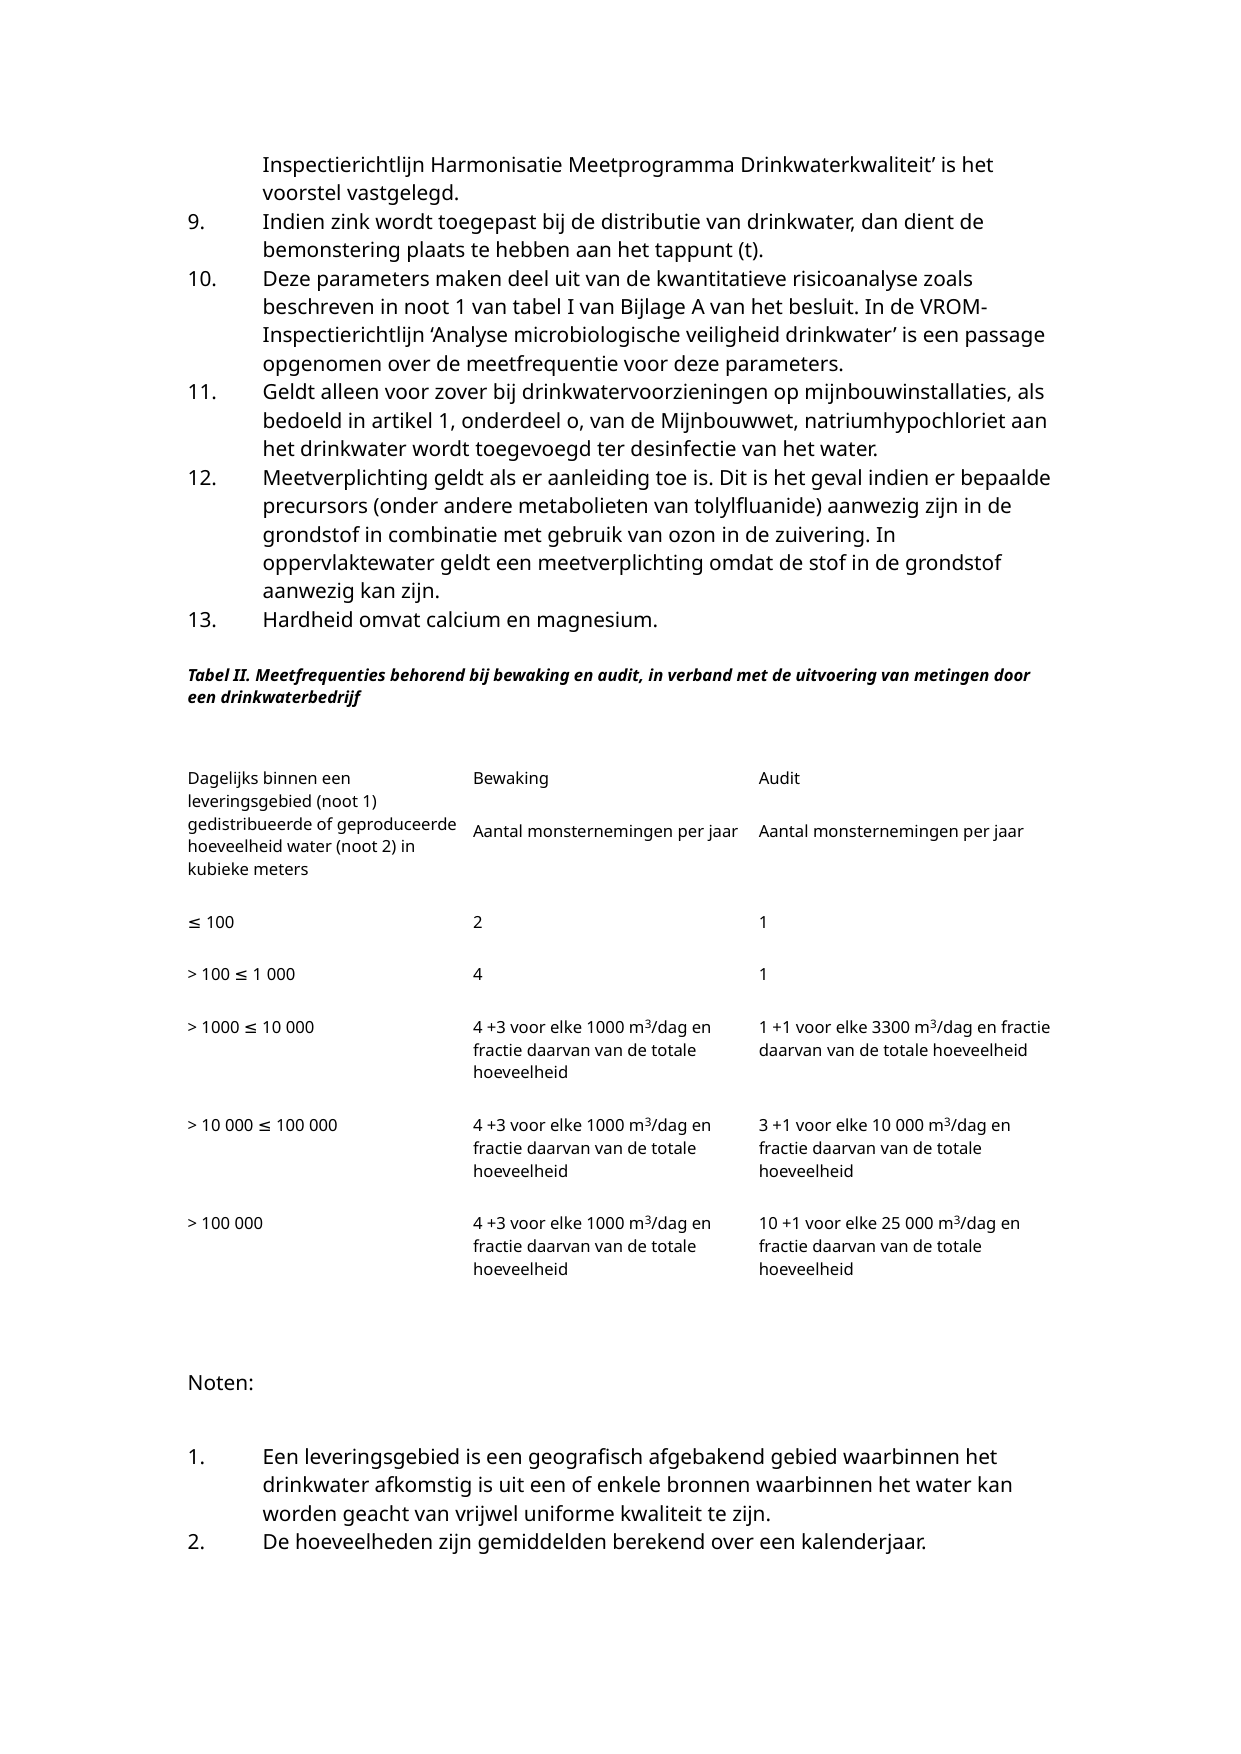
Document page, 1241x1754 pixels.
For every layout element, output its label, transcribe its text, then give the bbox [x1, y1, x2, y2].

table_cell > 10 000 ≤ 100 000 [188, 1114, 473, 1212]
table_cell 2 [473, 910, 758, 963]
list Indien zink wordt toegepast bij de distributie van drinkwater, dan dient de bemonstering plaats te hebben aan het tappunt (t). [187, 207, 1053, 264]
table_header Audit Aantal monsternemingen per jaar [759, 767, 1053, 910]
table_cell > 100 ≤ 1 000 [188, 963, 473, 1016]
list Inspectierichtlijn Harmonisatie Meetprogramma Drinkwaterkwaliteit’ is het voorstel vastgelegd. [187, 150, 1053, 207]
table_cell 4 [473, 963, 758, 1016]
table_cell 4 +3 voor elke 1000 m3/dag en fractie daarvan van de totale hoeveelheid [473, 1212, 758, 1310]
table_cell 4 +3 voor elke 1000 m3/dag en fractie daarvan van de totale hoeveelheid [473, 1114, 758, 1212]
table_cell 3 +1 voor elke 10 000 m3/dag en fractie daarvan van de totale hoeveelheid [759, 1114, 1053, 1212]
list Geldt alleen voor zover bij drinkwatervoorzieningen op mijnbouwinstallaties, als bedoeld in artikel 1, onderdeel o, van de Mijnbouwwet, natriumhypochloriet aan het drinkwater wordt toegevoegd ter desinfectie van het water. [187, 377, 1053, 463]
table_cell 10 +1 voor elke 25 000 m3/dag en fractie daarvan van de totale hoeveelheid [759, 1212, 1053, 1310]
table_header Bewaking Aantal monsternemingen per jaar [473, 767, 758, 910]
list De hoeveelheden zijn gemiddelden berekend over een kalenderjaar. [187, 1527, 1053, 1556]
table_cell > 1000 ≤ 10 000 [188, 1016, 473, 1114]
table_cell > 100 000 [188, 1212, 473, 1310]
table_cell ≤ 100 [188, 910, 473, 963]
table_cell 1 [759, 910, 1053, 963]
table_cell 1 +1 voor elke 3300 m3/dag en fractie daarvan van de totale hoeveelheid [759, 1016, 1053, 1114]
list Hardheid omvat calcium en magnesium. [187, 605, 1053, 633]
list Meetverplichting geldt als er aanleiding toe is. Dit is het geval indien er bepaalde precursors (onder andere metabolieten van tolylfluanide) aanwezig zijn in de grondstof in combinatie met gebruik van ozon in de zuivering. In oppervlaktewater geldt een meetverplichting omdat de stof in de grondstof aanwezig kan zijn. [187, 463, 1053, 605]
list Deze parameters maken deel uit van de kwantitatieve risicoanalyse zoals beschreven in noot 1 van tabel I van Bijlage A van het besluit. In de VROM-Inspectierichtlijn ‘Analyse microbiologische veiligheid drinkwater’ is een passage opgenomen over de meetfrequentie voor deze parameters. [187, 264, 1053, 377]
list Een leveringsgebied is een geografisch afgebakend gebied waarbinnen het drinkwater afkomstig is uit een of enkele bronnen waarbinnen het water kan worden geacht van vrijwel uniforme kwaliteit te zijn. [187, 1442, 1053, 1527]
table_cell 1 [759, 963, 1053, 1016]
table_cell 4 +3 voor elke 1000 m3/dag en fractie daarvan van de totale hoeveelheid [473, 1016, 758, 1114]
text Tabel II. Meetfrequenties behorend bij bewaking en audit, in verband met de uitvoering van metingen door een drinkwaterbedrijf [187, 663, 1053, 709]
table_header Dagelijks binnen een leveringsgebied (noot 1) gedistribueerde of geproduceerde hoeveelheid water (noot 2) in kubieke meters [188, 767, 473, 910]
text Noten: [187, 1368, 1053, 1397]
